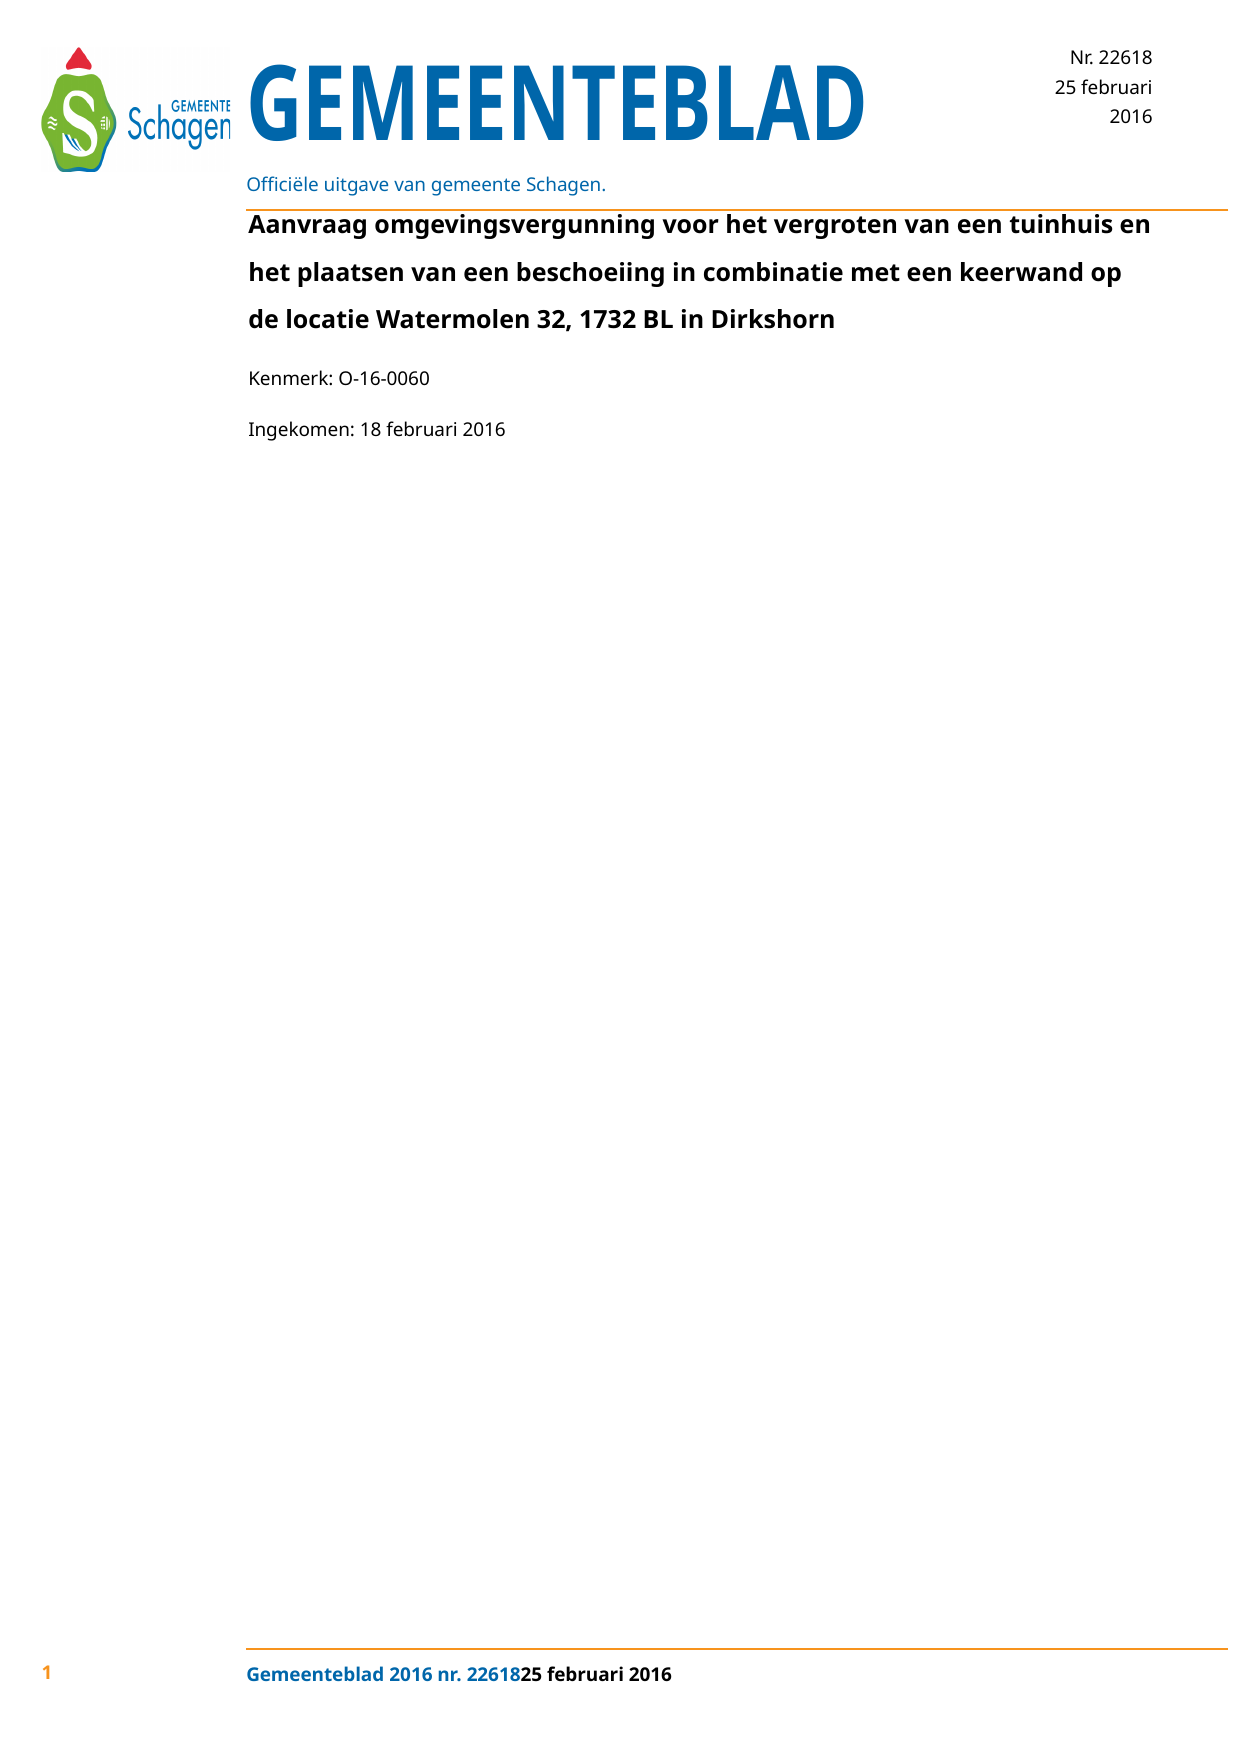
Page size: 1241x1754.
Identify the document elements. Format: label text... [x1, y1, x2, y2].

text Ingekomen: 18 februari 2016 [248, 416, 1152, 442]
text Aanvraag omgevingsvergunning voor het vergroten van een tuinhuis en het plaatsen van een beschoeiing in combinatie met een keerwand op de locatie Watermolen 32, 1732 BL in Dirkshorn [248, 211, 1152, 336]
text Kenmerk: O-16-0060 [248, 366, 1152, 391]
picture [41, 47, 231, 172]
